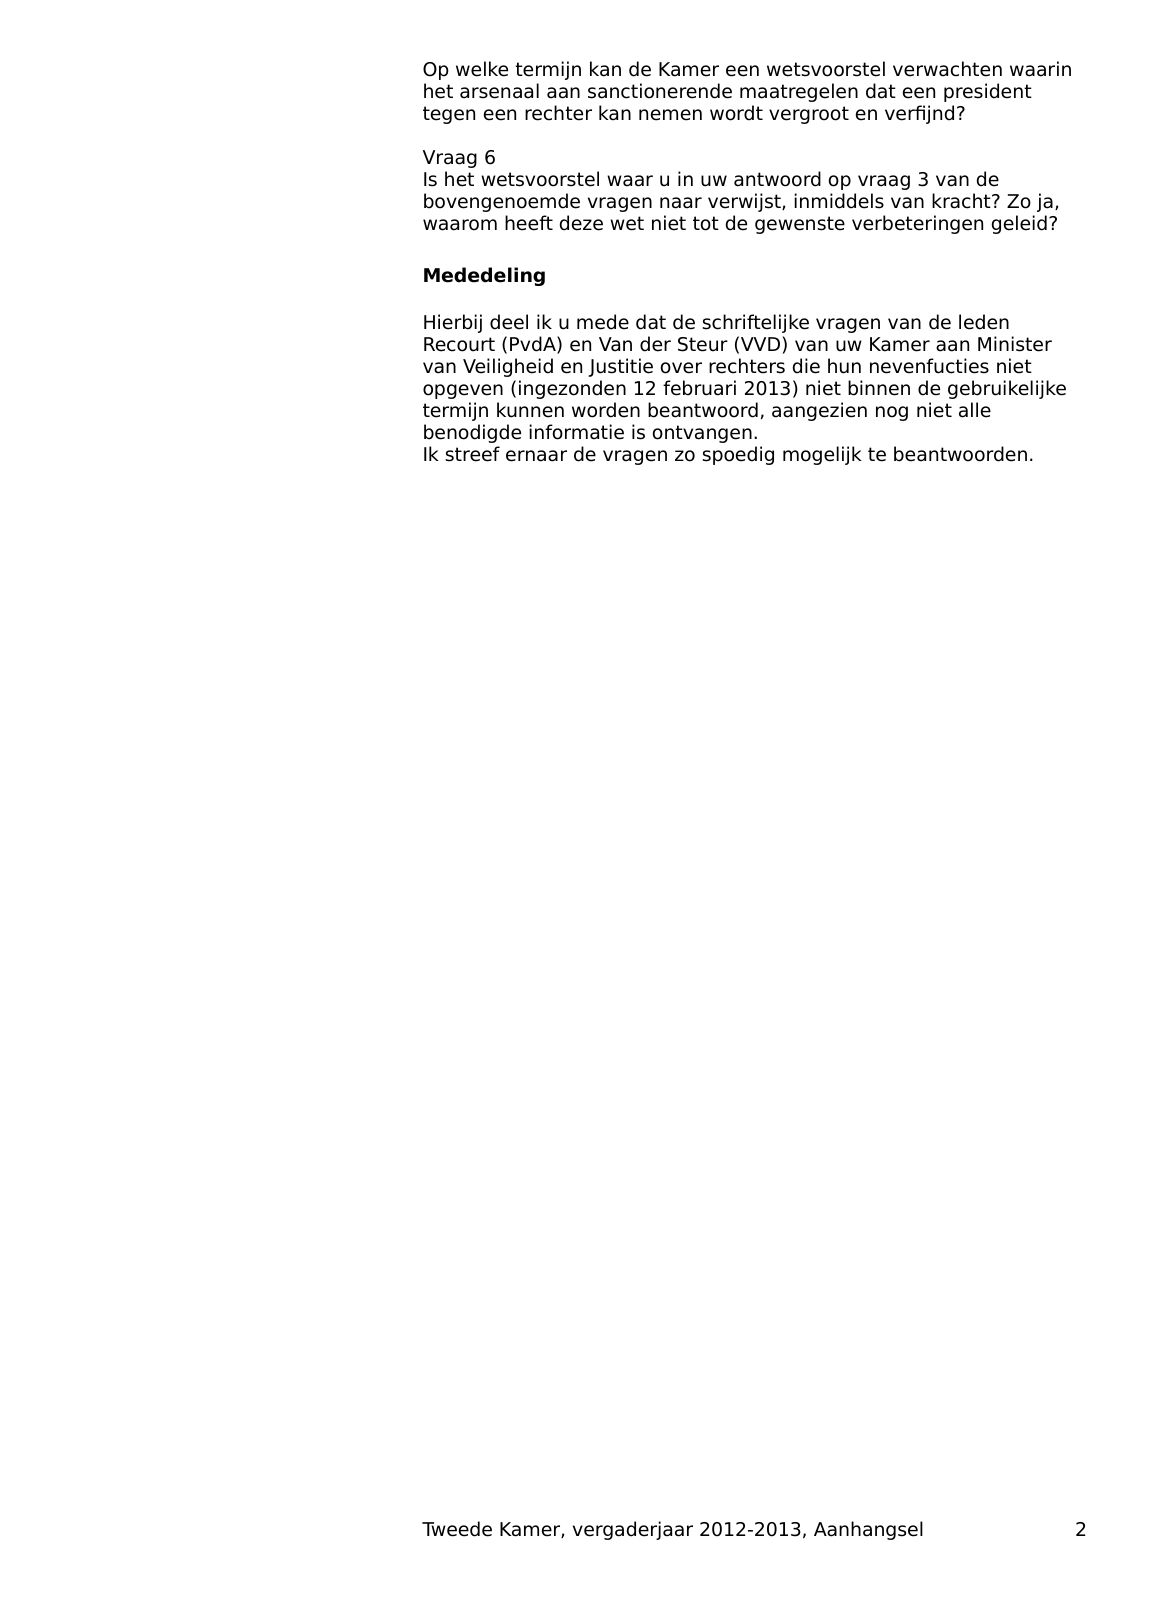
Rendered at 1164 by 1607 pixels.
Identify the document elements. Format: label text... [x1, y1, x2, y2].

text Vraag 6 [422, 147, 1087, 169]
text Ik streef ernaar de vragen zo spoedig mogelijk te beantwoorden. [422, 444, 1087, 466]
text Is het wetsvoorstel waar u in uw antwoord op vraag 3 van de bovengenoemde vragen naar verwijst, inmiddels van kracht? Zo ja, waarom heeft deze wet niet tot de gewenste verbeteringen geleid? [422, 169, 1087, 235]
subtitle Mededeling [422, 265, 1087, 287]
text Op welke termijn kan de Kamer een wetsvoorstel verwachten waarin het arsenaal aan sanctionerende maatregelen dat een president tegen een rechter kan nemen wordt vergroot en verfijnd? [422, 59, 1087, 125]
text Hierbij deel ik u mede dat de schriftelijke vragen van de leden Recourt (PvdA) en Van der Steur (VVD) van uw Kamer aan Minister van Veiligheid en Justitie over rechters die hun nevenfucties niet opgeven (ingezonden 12 februari 2013) niet binnen de gebruikelijke termijn kunnen worden beantwoord, aangezien nog niet alle benodigde informatie is ontvangen. [422, 312, 1087, 444]
